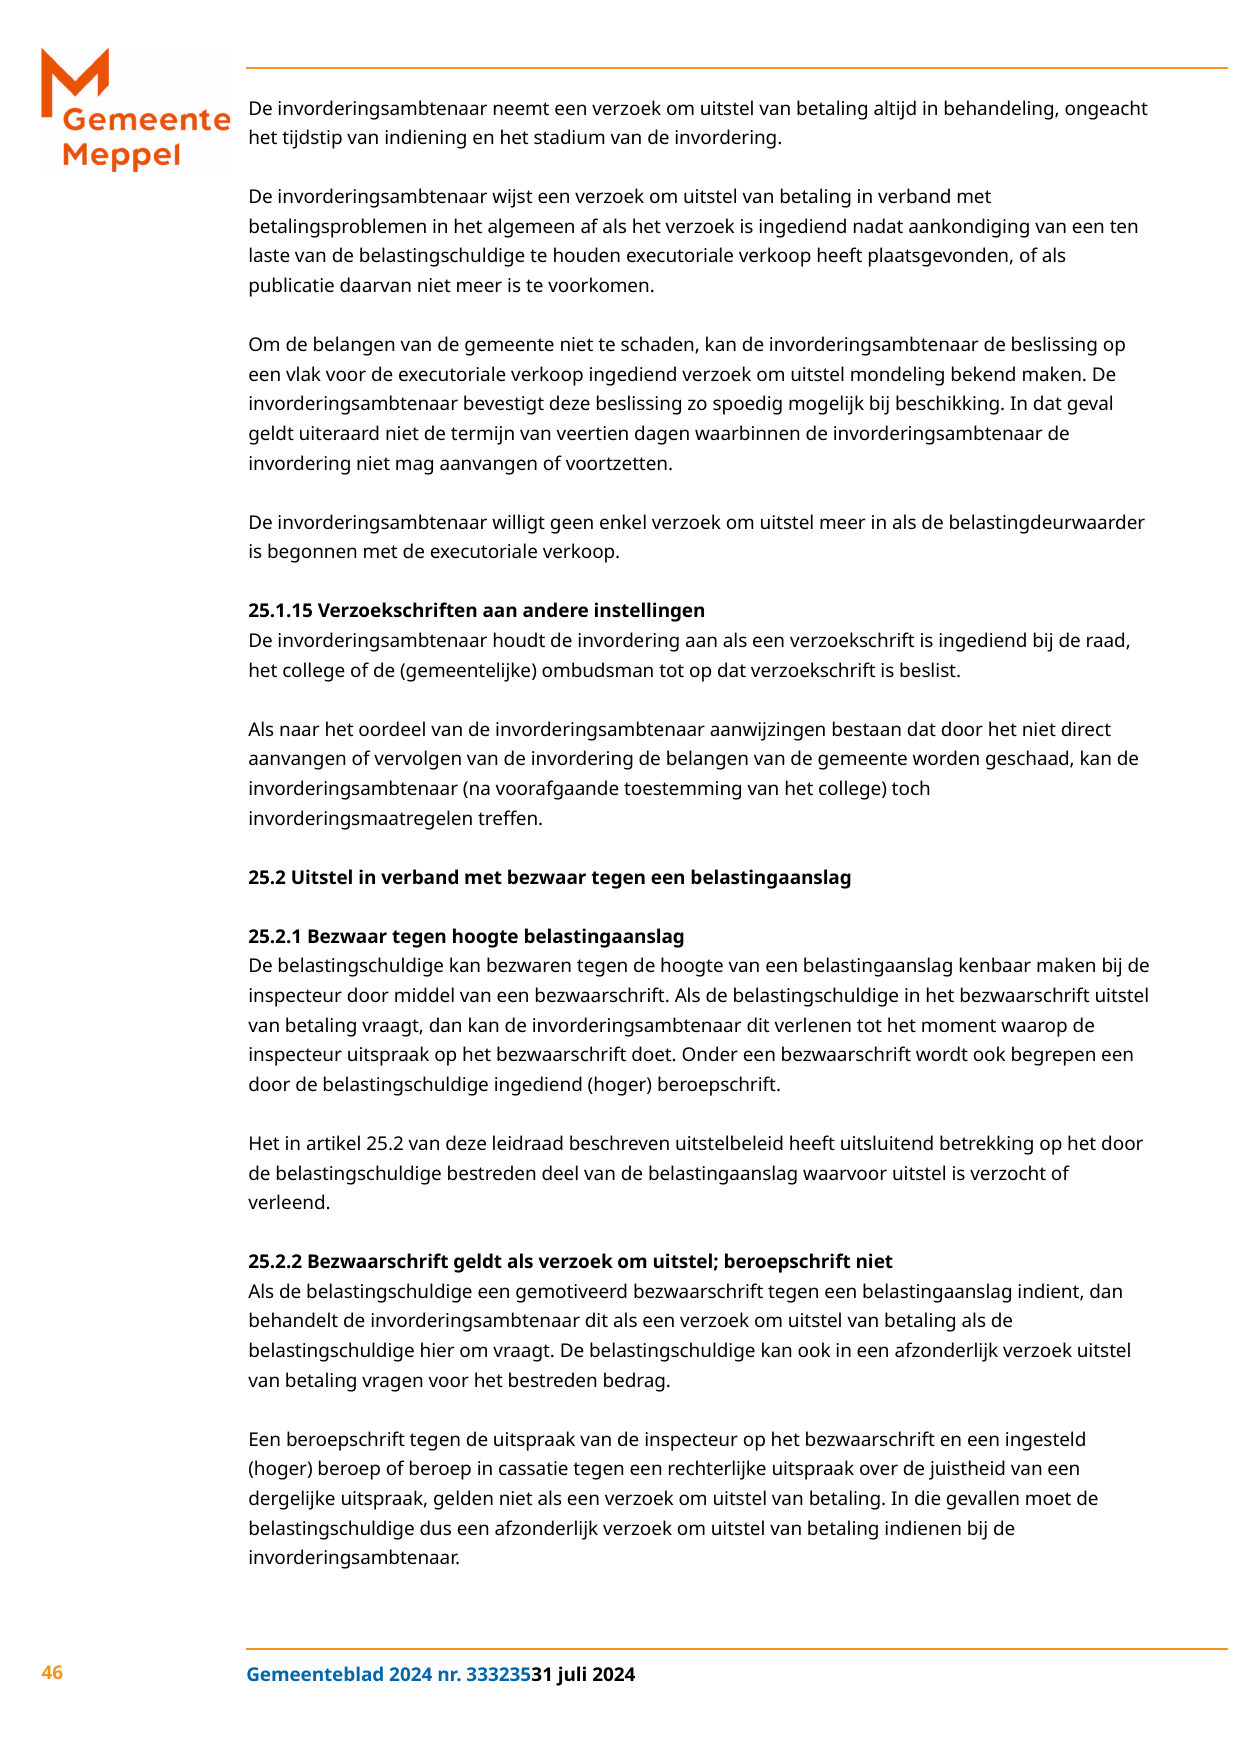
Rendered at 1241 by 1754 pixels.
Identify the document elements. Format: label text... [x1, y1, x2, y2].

text 25.2 Uitstel in verband met bezwaar tegen een belastingaanslag [248, 864, 1152, 890]
text Als de belastingschuldige een gemotiveerd bezwaarschrift tegen een belastingaanslag indient, dan behandelt de invorderingsambtenaar dit als een verzoek om uitstel van betaling als de belastingschuldige hier om vraagt. De belastingschuldige kan ook in een afzonderlijk verzoek uitstel van betaling vragen voor het bestreden bedrag. [248, 1278, 1152, 1393]
text Het in artikel 25.2 van deze leidraad beschreven uitstelbeleid heeft uitsluitend betrekking op het door de belastingschuldige bestreden deel van de belastingaanslag waarvoor uitstel is verzocht of verleend. [248, 1130, 1152, 1215]
text De invorderingsambtenaar neemt een verzoek om uitstel van betaling altijd in behandeling, ongeacht het tijdstip van indiening en het stadium van de invordering. [248, 95, 1152, 150]
text Een beroepschrift tegen de uitspraak van de inspecteur op het bezwaarschrift en een ingesteld (hoger) beroep of beroep in cassatie tegen een rechterlijke uitspraak over de juistheid van een dergelijke uitspraak, gelden niet als een verzoek om uitstel van betaling. In die gevallen moet de belastingschuldige dus een afzonderlijk verzoek om uitstel van betaling indienen bij de invorderingsambtenaar. [248, 1426, 1152, 1570]
picture [41, 47, 231, 172]
text De invorderingsambtenaar houdt de invordering aan als een verzoekschrift is ingediend bij de raad, het college of de (gemeentelijke) ombudsman tot op dat verzoekschrift is beslist. [248, 627, 1152, 683]
text 25.1.15 Verzoekschriften aan andere instellingen [248, 598, 1152, 623]
text 25.2.1 Bezwaar tegen hoogte belastingaanslag [248, 923, 1152, 949]
text De invorderingsambtenaar wijst een verzoek om uitstel van betaling in verband met betalingsproblemen in het algemeen af als het verzoek is ingediend nadat aankondiging van een ten laste van de belastingschuldige te houden executoriale verkoop heeft plaatsgevonden, of als publicatie daarvan niet meer is te voorkomen. [248, 183, 1152, 298]
text Als naar het oordeel van de invorderingsambtenaar aanwijzingen bestaan dat door het niet direct aanvangen of vervolgen van de invordering de belangen van de gemeente worden geschaad, kan de invorderingsambtenaar (na voorafgaande toestemming van het college) toch invorderingsmaatregelen treffen. [248, 716, 1152, 831]
text Om de belangen van de gemeente niet te schaden, kan de invorderingsambtenaar de beslissing op een vlak voor de executoriale verkoop ingediend verzoek om uitstel mondeling bekend maken. De invorderingsambtenaar bevestigt deze beslissing zo spoedig mogelijk bij beschikking. In dat geval geldt uiteraard niet de termijn van veertien dagen waarbinnen de invorderingsambtenaar de invordering niet mag aanvangen of voortzetten. [248, 331, 1152, 476]
text De invorderingsambtenaar willigt geen enkel verzoek om uitstel meer in als de belastingdeurwaarder is begonnen met de executoriale verkoop. [248, 509, 1152, 564]
text De belastingschuldige kan bezwaren tegen de hoogte van een belastingaanslag kenbaar maken bij de inspecteur door middel van een bezwaarschrift. Als de belastingschuldige in het bezwaarschrift uitstel van betaling vraagt, dan kan de invorderingsambtenaar dit verlenen tot het moment waarop de inspecteur uitspraak op het bezwaarschrift doet. Onder een bezwaarschrift wordt ook begrepen een door de belastingschuldige ingediend (hoger) beroepschrift. [248, 953, 1152, 1097]
text 25.2.2 Bezwaarschrift geldt als verzoek om uitstel; beroepschrift niet [248, 1248, 1152, 1274]
